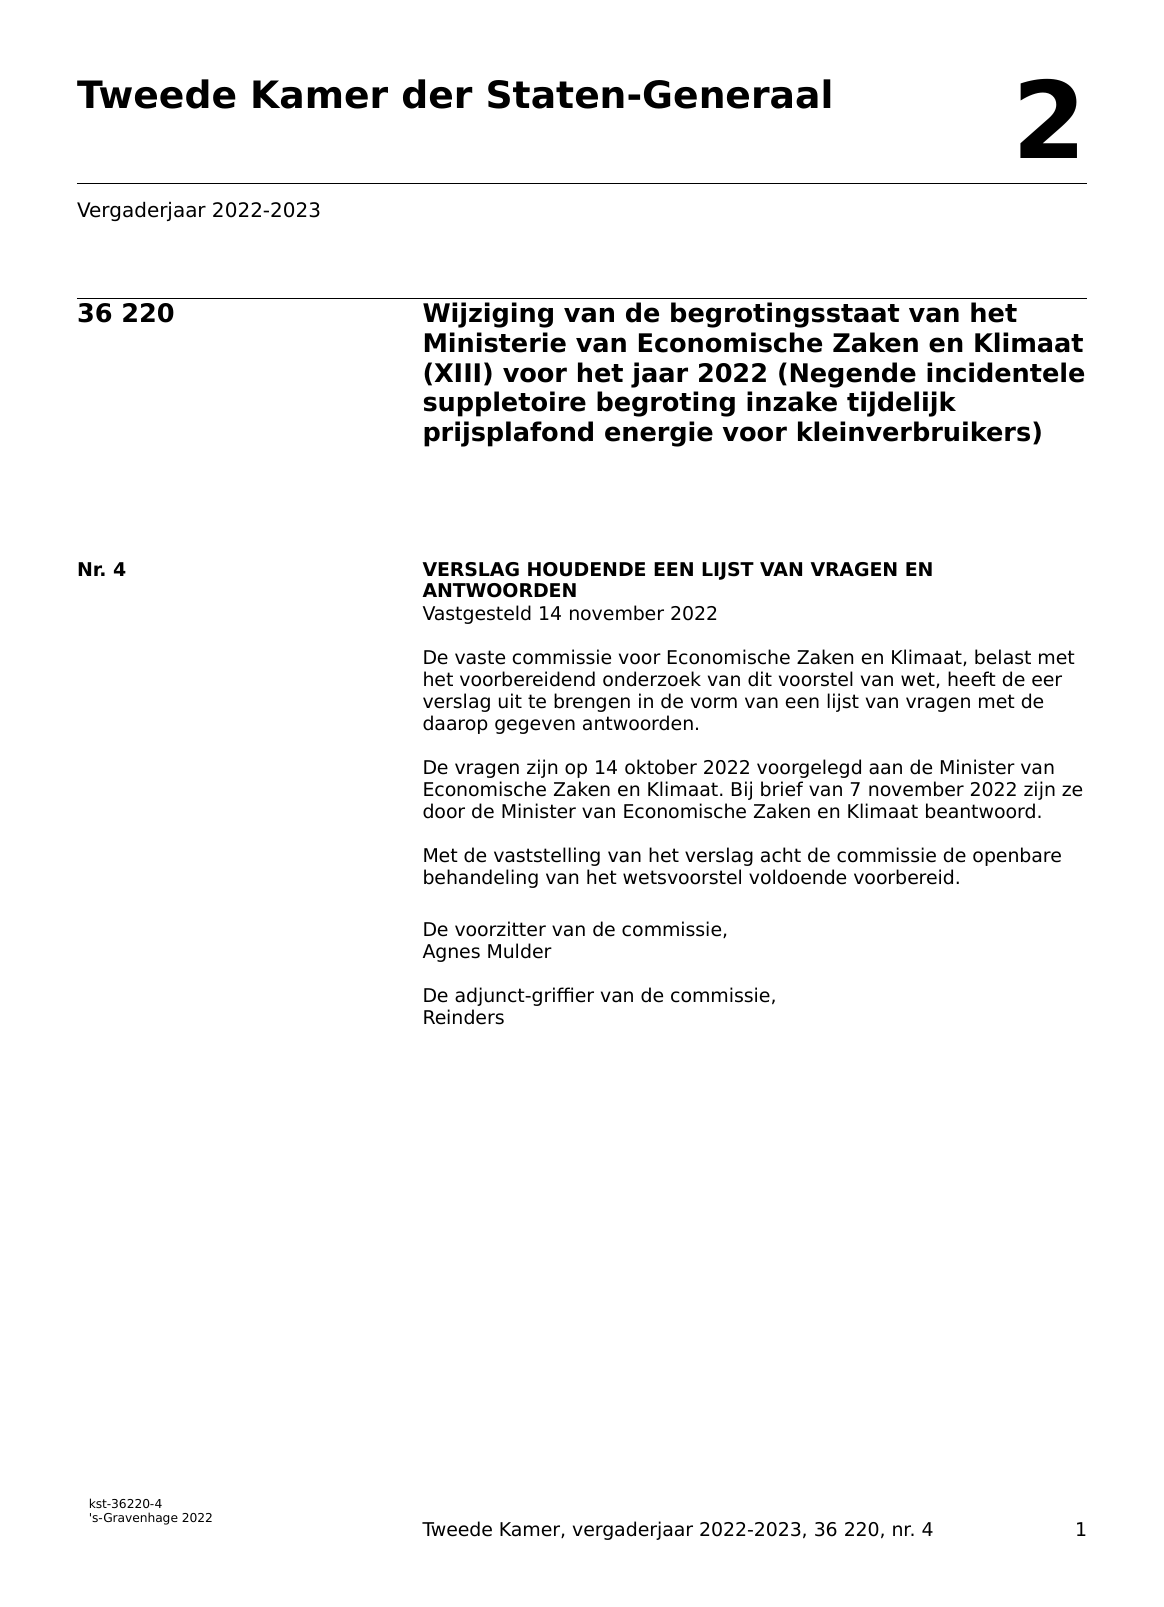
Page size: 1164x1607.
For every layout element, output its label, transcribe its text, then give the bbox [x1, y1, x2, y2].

text Vastgesteld 14 november 2022 [422, 602, 1087, 624]
table_header 2 [886, 59, 1087, 183]
text kst-36220-4 [88, 1497, 323, 1511]
table_cell Vergaderjaar 2022-2023 [77, 184, 1087, 298]
subtitle Nr. 4 VERSLAG HOUDENDE EEN LIJST VAN VRAGEN EN ANTWOORDEN [77, 558, 1087, 602]
text De vragen zijn op 14 oktober 2022 voorgelegd aan de Minister van Economische Zaken en Klimaat. Bij brief van 7 november 2022 zijn ze door de Minister van Economische Zaken en Klimaat beantwoord. [422, 757, 1087, 823]
text De vaste commissie voor Economische Zaken en Klimaat, belast met het voorbereidend onderzoek van dit voorstel van wet, heeft de eer verslag uit te brengen in de vorm van een lijst van vragen met de daarop gegeven antwoorden. [422, 647, 1087, 734]
subtitle 36 220 Wijziging van de begrotingsstaat van het Ministerie van Economische Zaken en Klimaat (XIII) voor het jaar 2022 (Negende incidentele suppletoire begroting inzake tijdelijk prijsplafond energie voor kleinverbruikers) [77, 299, 1087, 447]
text 's-Gravenhage 2022 [88, 1511, 323, 1525]
table_header Tweede Kamer der Staten-Generaal [77, 59, 886, 183]
text Met de vaststelling van het verslag acht de commissie de openbare behandeling van het wetsvoorstel voldoende voorbereid. [422, 845, 1087, 889]
text De adjunct-griffier van de commissie, Reinders [422, 985, 1087, 1029]
text De voorzitter van de commissie, Agnes Mulder [422, 919, 1087, 963]
